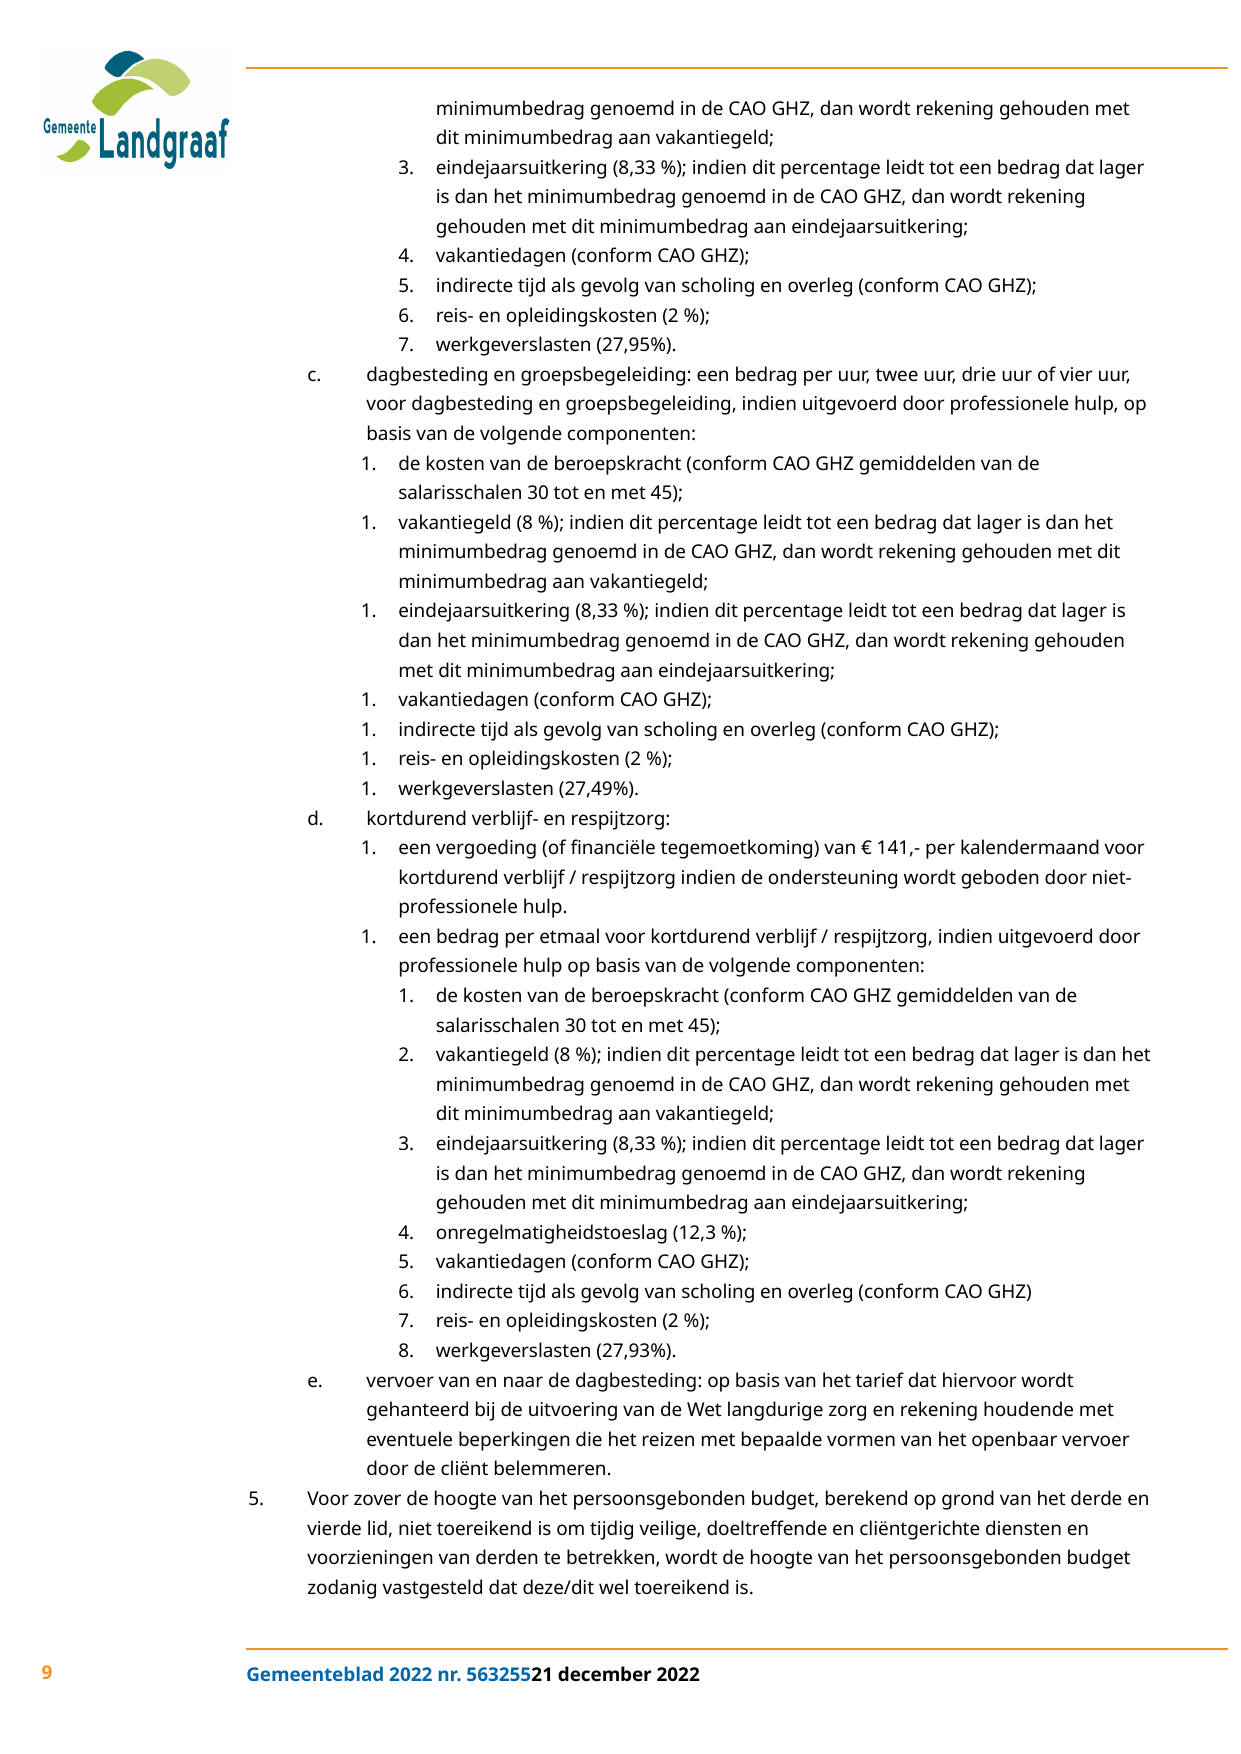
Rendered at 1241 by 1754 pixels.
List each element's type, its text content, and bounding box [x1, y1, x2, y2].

list reis- en opleidingskosten (2 %); [398, 302, 1152, 328]
list dagbesteding en groepsbegeleiding: een bedrag per uur, twee uur, drie uur of vier uur, voor dagbesteding en groepsbegeleiding, indien uitgevoerd door professionele hulp, op basis van de volgende componenten: [307, 361, 1152, 446]
list werkgeverslasten (27,95%). [398, 331, 1152, 357]
list reis- en opleidingskosten (2 %); [398, 1308, 1152, 1333]
list de kosten van de beroepskracht (conform CAO GHZ gemiddelden van de salarisschalen 30 tot en met 45); [398, 982, 1152, 1038]
list reis- en opleidingskosten (2 %); [361, 746, 1152, 771]
list onregelmatigheidstoeslag (12,3 %); [398, 1219, 1152, 1245]
list de kosten van de beroepskracht (conform CAO GHZ gemiddelden van de salarisschalen 30 tot en met 45); [361, 450, 1152, 505]
list vakantiedagen (conform CAO GHZ); [361, 686, 1152, 712]
list een vergoeding (of financiële tegemoetkoming) van € 141,- per kalendermaand voor kortdurend verblijf / respijtzorg indien de ondersteuning wordt geboden door niet-professionele hulp. [361, 834, 1152, 919]
list eindejaarsuitkering (8,33 %); indien dit percentage leidt tot een bedrag dat lager is dan het minimumbedrag genoemd in de CAO GHZ, dan wordt rekening gehouden met dit minimumbedrag aan eindejaarsuitkering; [398, 1130, 1152, 1215]
picture [41, 47, 231, 172]
list indirecte tijd als gevolg van scholing en overleg (conform CAO GHZ); [398, 272, 1152, 298]
list een bedrag per etmaal voor kortdurend verblijf / respijtzorg, indien uitgevoerd door professionele hulp op basis van de volgende componenten: [361, 923, 1152, 978]
list indirecte tijd als gevolg van scholing en overleg (conform CAO GHZ) [398, 1278, 1152, 1304]
list vakantiedagen (conform CAO GHZ); [398, 1248, 1152, 1274]
list indirecte tijd als gevolg van scholing en overleg (conform CAO GHZ); [361, 716, 1152, 742]
list werkgeverslasten (27,93%). [398, 1337, 1152, 1363]
list minimumbedrag genoemd in de CAO GHZ, dan wordt rekening gehouden met dit minimumbedrag aan vakantiegeld; [398, 95, 1152, 150]
list kortdurend verblijf- en respijtzorg: [307, 805, 1152, 831]
list werkgeverslasten (27,49%). [361, 775, 1152, 801]
list eindejaarsuitkering (8,33 %); indien dit percentage leidt tot een bedrag dat lager is dan het minimumbedrag genoemd in de CAO GHZ, dan wordt rekening gehouden met dit minimumbedrag aan eindejaarsuitkering; [398, 154, 1152, 239]
list vakantiedagen (conform CAO GHZ); [398, 243, 1152, 268]
list vakantiegeld (8 %); indien dit percentage leidt tot een bedrag dat lager is dan het minimumbedrag genoemd in de CAO GHZ, dan wordt rekening gehouden met dit minimumbedrag aan vakantiegeld; [398, 1041, 1152, 1126]
list Voor zover de hoogte van het persoonsgebonden budget, berekend op grond van het derde en vierde lid, niet toereikend is om tijdig veilige, doeltreffende en cliëntgerichte diensten en voorzieningen van derden te betrekken, wordt de hoogte van het persoonsgebonden budget zodanig vastgesteld dat deze/dit wel toereikend is. [248, 1485, 1152, 1600]
list vervoer van en naar de dagbesteding: op basis van het tarief dat hiervoor wordt gehanteerd bij de uitvoering van de Wet langdurige zorg en rekening houdende met eventuele beperkingen die het reizen met bepaalde vormen van het openbaar vervoer door de cliënt belemmeren. [307, 1367, 1152, 1481]
list vakantiegeld (8 %); indien dit percentage leidt tot een bedrag dat lager is dan het minimumbedrag genoemd in de CAO GHZ, dan wordt rekening gehouden met dit minimumbedrag aan vakantiegeld; [361, 509, 1152, 594]
list eindejaarsuitkering (8,33 %); indien dit percentage leidt tot een bedrag dat lager is dan het minimumbedrag genoemd in de CAO GHZ, dan wordt rekening gehouden met dit minimumbedrag aan eindejaarsuitkering; [361, 598, 1152, 683]
